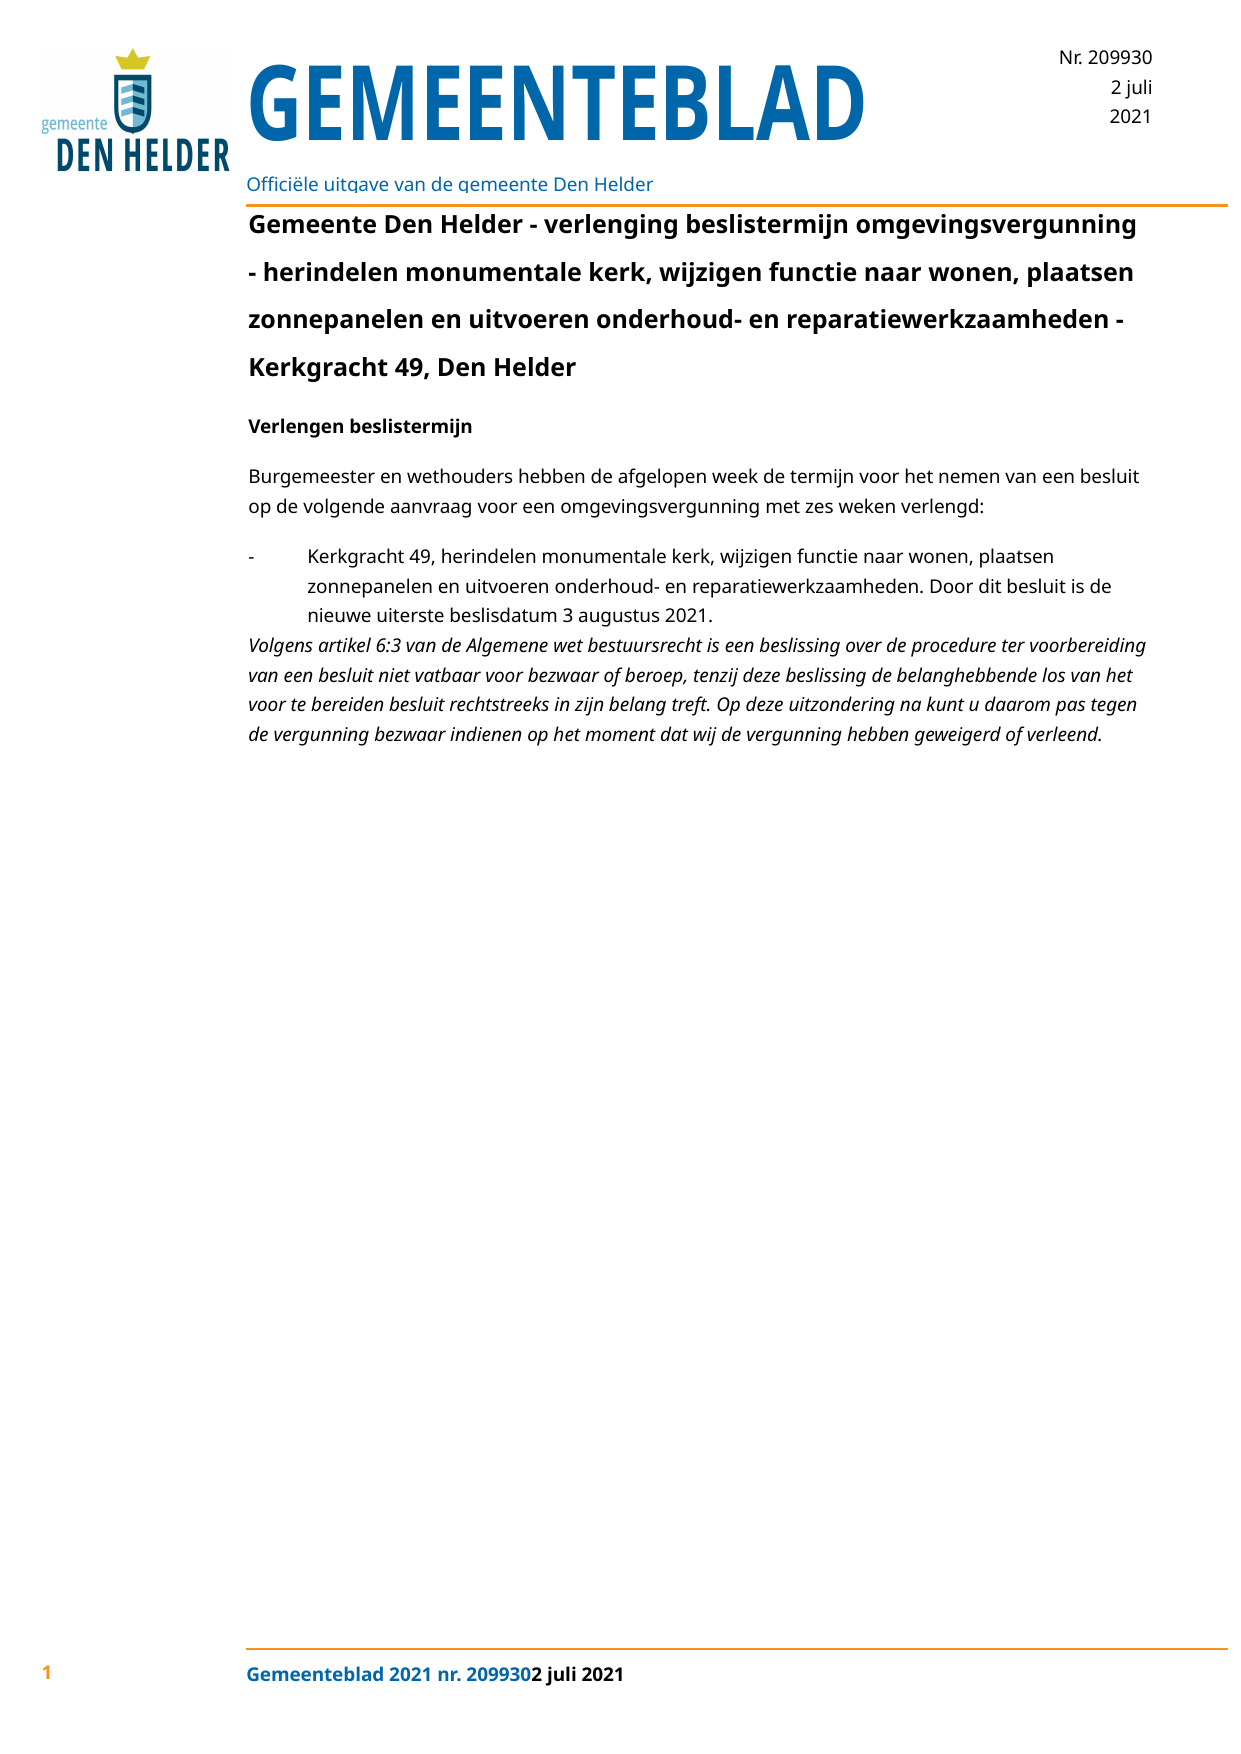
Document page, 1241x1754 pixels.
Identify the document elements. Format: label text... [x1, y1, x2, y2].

picture [100, 154, 106, 172]
text Burgemeester en wethouders hebben de afgelopen week de termijn voor het nemen van een besluit op de volgende aanvraag voor een omgevingsvergunning met zes weken verlengd: [248, 463, 1152, 519]
picture [41, 47, 231, 172]
text Volgens artikel 6:3 van de Algemene wet bestuursrecht is een beslissing over de procedure ter voorbereiding van een besluit niet vatbaar voor bezwaar of beroep, tenzij deze beslissing de belanghebbende los van het voor te bereiden besluit rechtstreeks in zijn belang treft. Op deze uitzondering na kunt u daarom pas tegen de vergunning bezwaar indienen op het moment dat wij de vergunning hebben geweigerd of verleend. [248, 632, 1152, 747]
picture [63, 144, 68, 165]
text Gemeente Den Helder - verlenging beslistermijn omgevingsvergunning - herindelen monumentale kerk, wijzigen functie naar wonen, plaatsen zonnepanelen en uitvoeren onderhoud- en reparatiewerkzaamheden - Kerkgracht 49, Den Helder [248, 207, 1152, 384]
list Kerkgracht 49, herindelen monumentale kerk, wijzigen functie naar wonen, plaatsen zonnepanelen en uitvoeren onderhoud- en reparatiewerkzaamheden. Door dit besluit is de nieuwe uiterste beslisdatum 3 augustus 2021. [248, 543, 1152, 628]
picture [182, 144, 187, 165]
picture [130, 157, 135, 172]
picture [220, 160, 224, 172]
text Verlengen beslistermijn [248, 413, 1152, 439]
